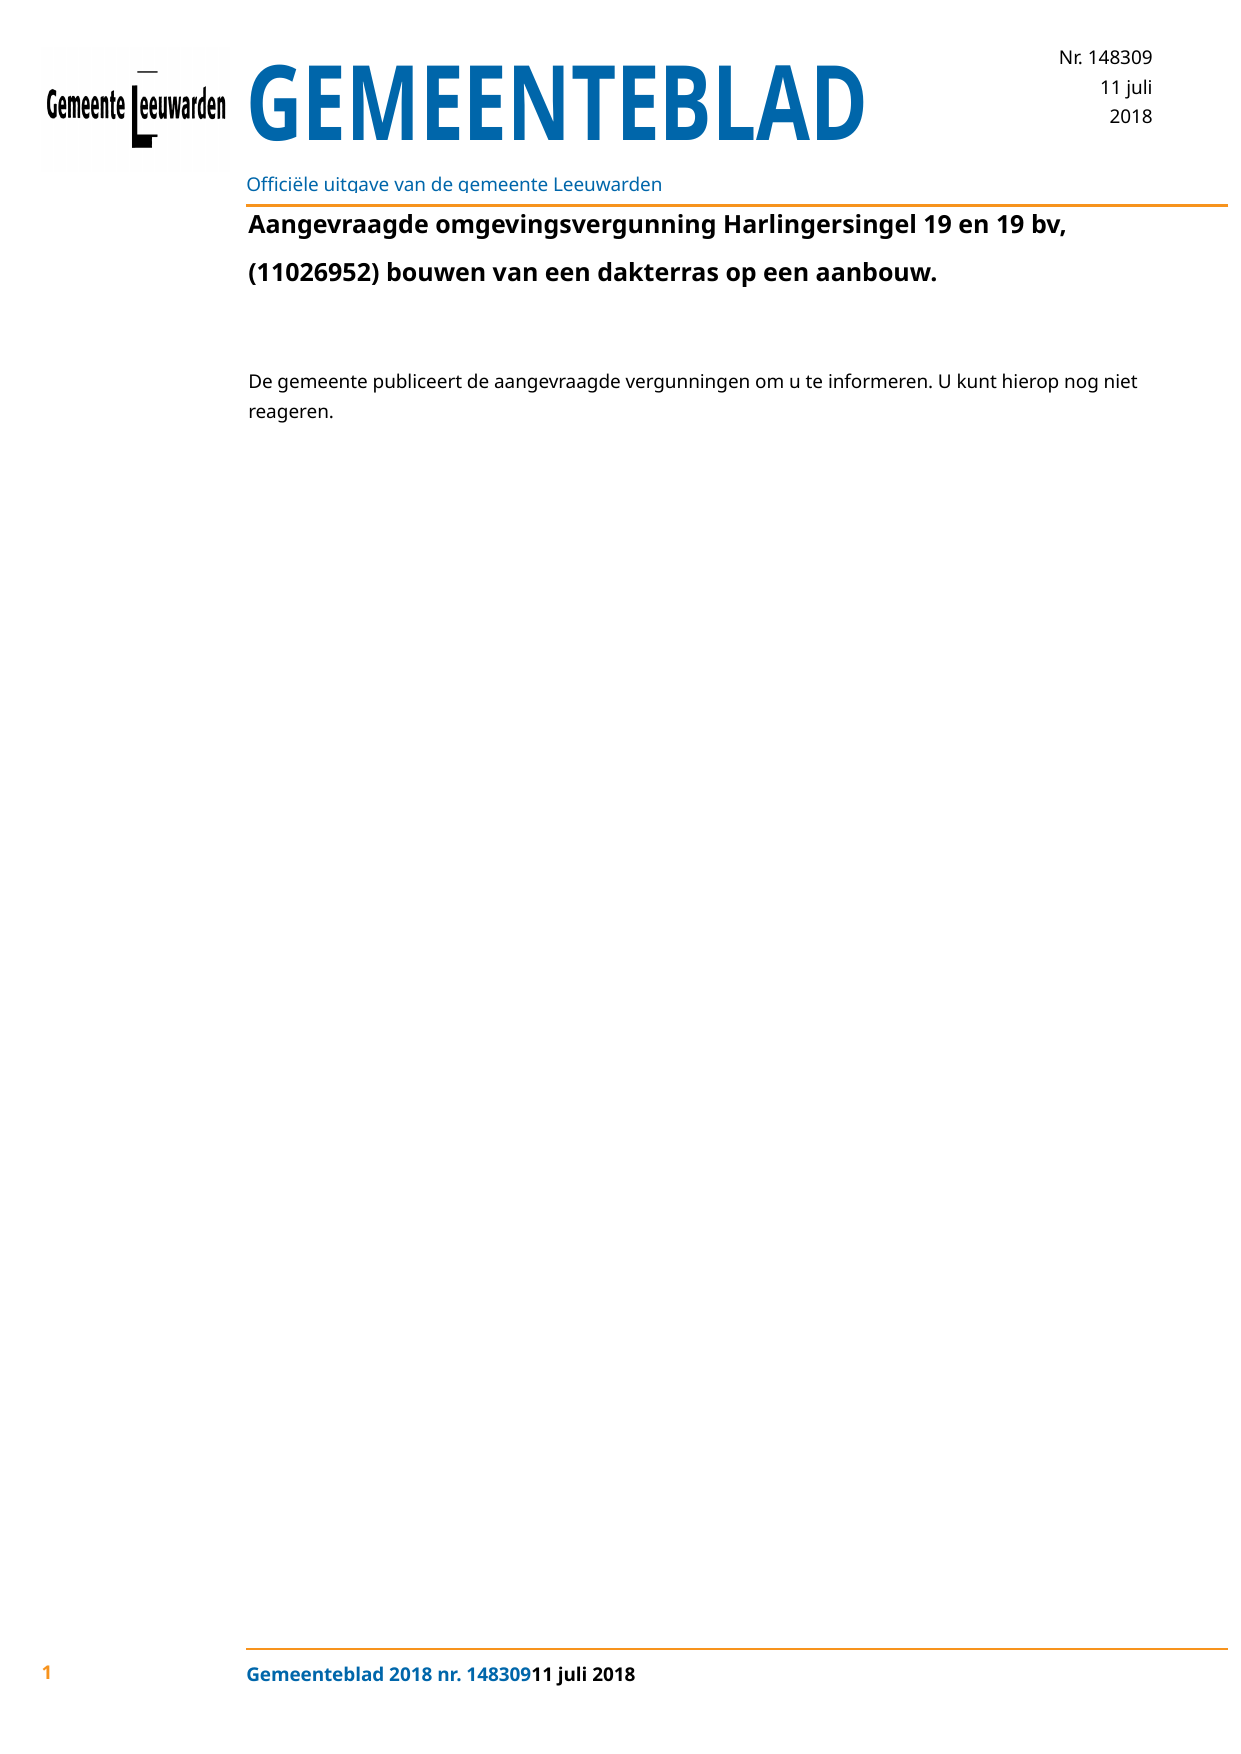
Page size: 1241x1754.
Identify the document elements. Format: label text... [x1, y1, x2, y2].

picture [41, 47, 231, 172]
text Aangevraagde omgevingsvergunning Harlingersingel 19 en 19 bv, (11026952) bouwen van een dakterras op een aanbouw. [248, 207, 1152, 288]
text De gemeente publiceert de aangevraagde vergunningen om u te informeren. U kunt hierop nog niet reageren. [248, 368, 1152, 424]
